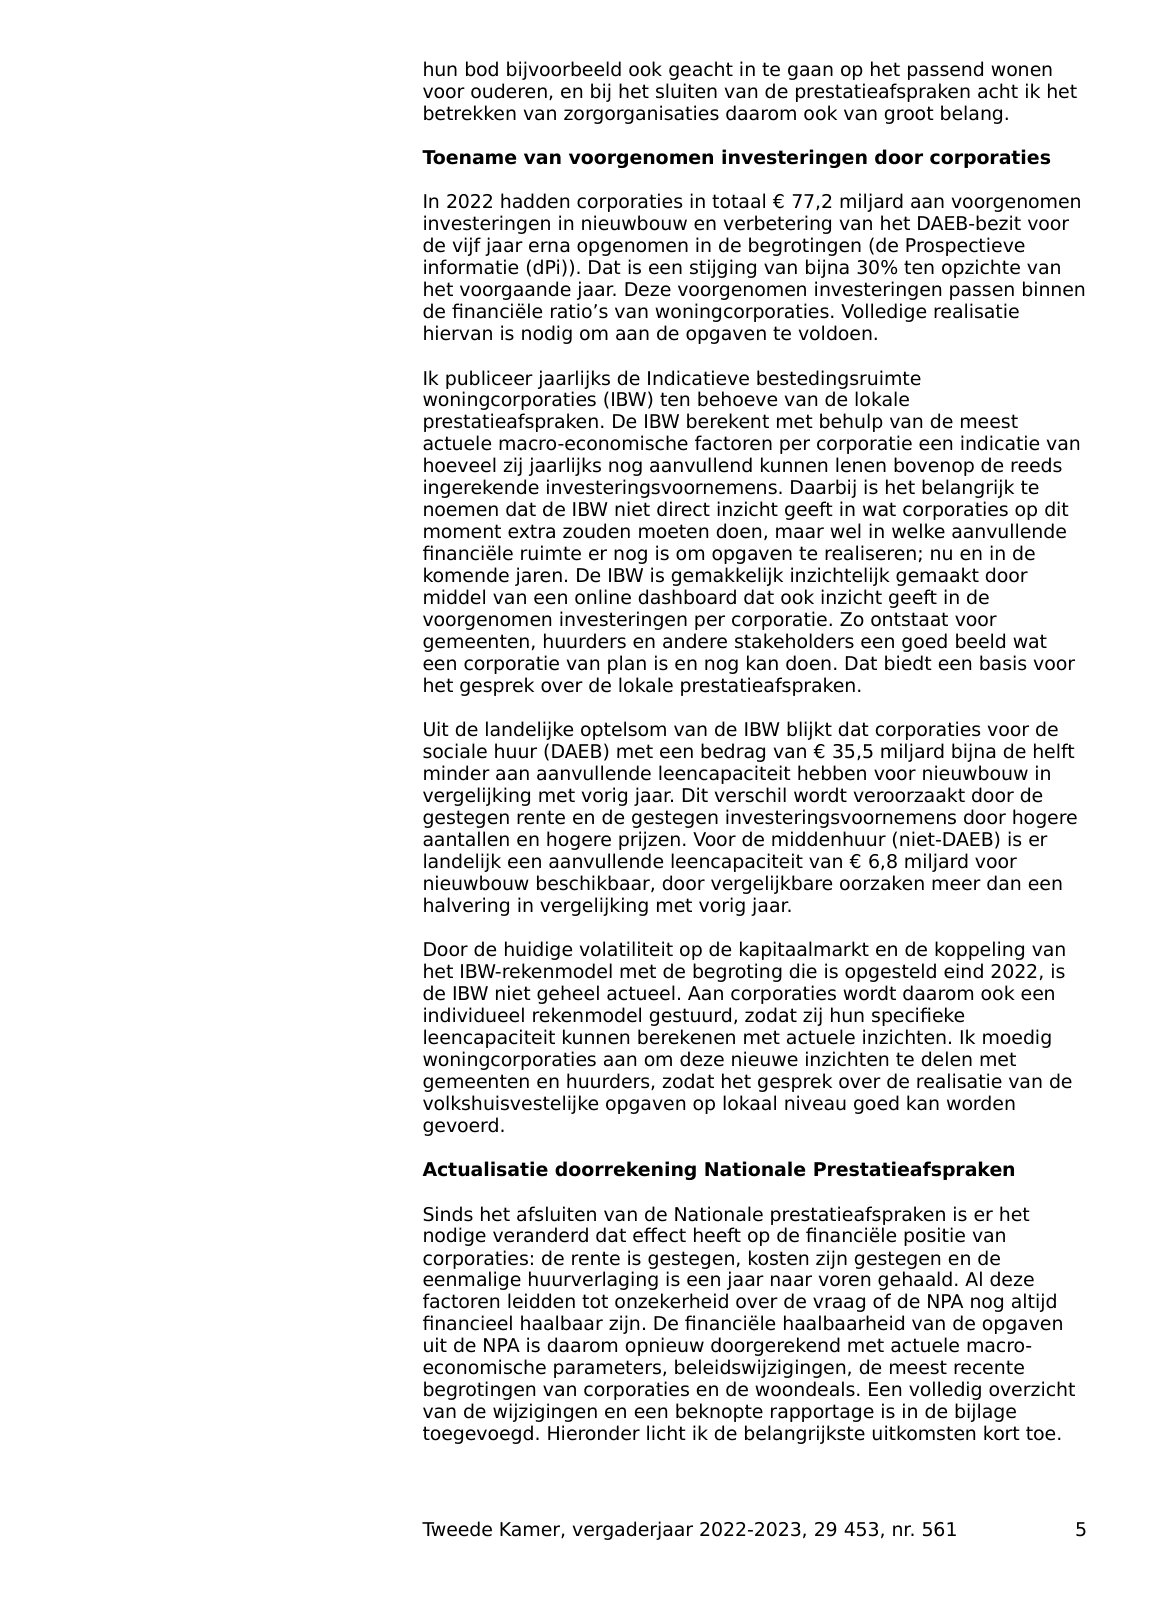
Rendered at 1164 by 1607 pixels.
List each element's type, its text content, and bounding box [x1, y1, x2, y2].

text Door de huidige volatiliteit op de kapitaalmarkt en de koppeling van het IBW-rekenmodel met de begroting die is opgesteld eind 2022, is de IBW niet geheel actueel. Aan corporaties wordt daarom ook een individueel rekenmodel gestuurd, zodat zij hun specifieke leencapaciteit kunnen berekenen met actuele inzichten. Ik moedig woningcorporaties aan om deze nieuwe inzichten te delen met gemeenten en huurders, zodat het gesprek over de realisatie van de volkshuisvestelijke opgaven op lokaal niveau goed kan worden gevoerd. [422, 939, 1087, 1137]
text Sinds het afsluiten van de Nationale prestatieafspraken is er het nodige veranderd dat effect heeft op de financiële positie van corporaties: de rente is gestegen, kosten zijn gestegen en de eenmalige huurverlaging is een jaar naar voren gehaald. Al deze factoren leidden tot onzekerheid over de vraag of de NPA nog altijd financieel haalbaar zijn. De financiële haalbaarheid van de opgaven uit de NPA is daarom opnieuw doorgerekend met actuele macro-economische parameters, beleidswijzigingen, de meest recente begrotingen van corporaties en de woondeals. Een volledig overzicht van de wijzigingen en een beknopte rapportage is in de bijlage toegevoegd. Hieronder licht ik de belangrijkste uitkomsten kort toe. [422, 1203, 1087, 1445]
text Ik publiceer jaarlijks de Indicatieve bestedingsruimte woningcorporaties (IBW) ten behoeve van de lokale prestatieafspraken. De IBW berekent met behulp van de meest actuele macro-economische factoren per corporatie een indicatie van hoeveel zij jaarlijks nog aanvullend kunnen lenen bovenop de reeds ingerekende investeringsvoornemens. Daarbij is het belangrijk te noemen dat de IBW niet direct inzicht geeft in wat corporaties op dit moment extra zouden moeten doen, maar wel in welke aanvullende financiële ruimte er nog is om opgaven te realiseren; nu en in de komende jaren. De IBW is gemakkelijk inzichtelijk gemaakt door middel van een online dashboard dat ook inzicht geeft in de voorgenomen investeringen per corporatie. Zo ontstaat voor gemeenten, huurders en andere stakeholders een goed beeld wat een corporatie van plan is en nog kan doen. Dat biedt een basis voor het gesprek over de lokale prestatieafspraken. [422, 367, 1087, 697]
subtitle Actualisatie doorrekening Nationale Prestatieafspraken [422, 1159, 1087, 1181]
subtitle Toename van voorgenomen investeringen door corporaties [422, 147, 1087, 169]
text Uit de landelijke optelsom van de IBW blijkt dat corporaties voor de sociale huur (DAEB) met een bedrag van € 35,5 miljard bijna de helft minder aan aanvullende leencapaciteit hebben voor nieuwbouw in vergelijking met vorig jaar. Dit verschil wordt veroorzaakt door de gestegen rente en de gestegen investeringsvoornemens door hogere aantallen en hogere prijzen. Voor de middenhuur (niet-DAEB) is er landelijk een aanvullende leencapaciteit van € 6,8 miljard voor nieuwbouw beschikbaar, door vergelijkbare oorzaken meer dan een halvering in vergelijking met vorig jaar. [422, 719, 1087, 917]
text In 2022 hadden corporaties in totaal € 77,2 miljard aan voorgenomen investeringen in nieuwbouw en verbetering van het DAEB-bezit voor de vijf jaar erna opgenomen in de begrotingen (de Prospectieve informatie (dPi)). Dat is een stijging van bijna 30% ten opzichte van het voorgaande jaar. Deze voorgenomen investeringen passen binnen de financiële ratio’s van woningcorporaties. Volledige realisatie hiervan is nodig om aan de opgaven te voldoen. [422, 191, 1087, 345]
text hun bod bijvoorbeeld ook geacht in te gaan op het passend wonen voor ouderen, en bij het sluiten van de prestatieafspraken acht ik het betrekken van zorgorganisaties daarom ook van groot belang. [422, 59, 1087, 125]
